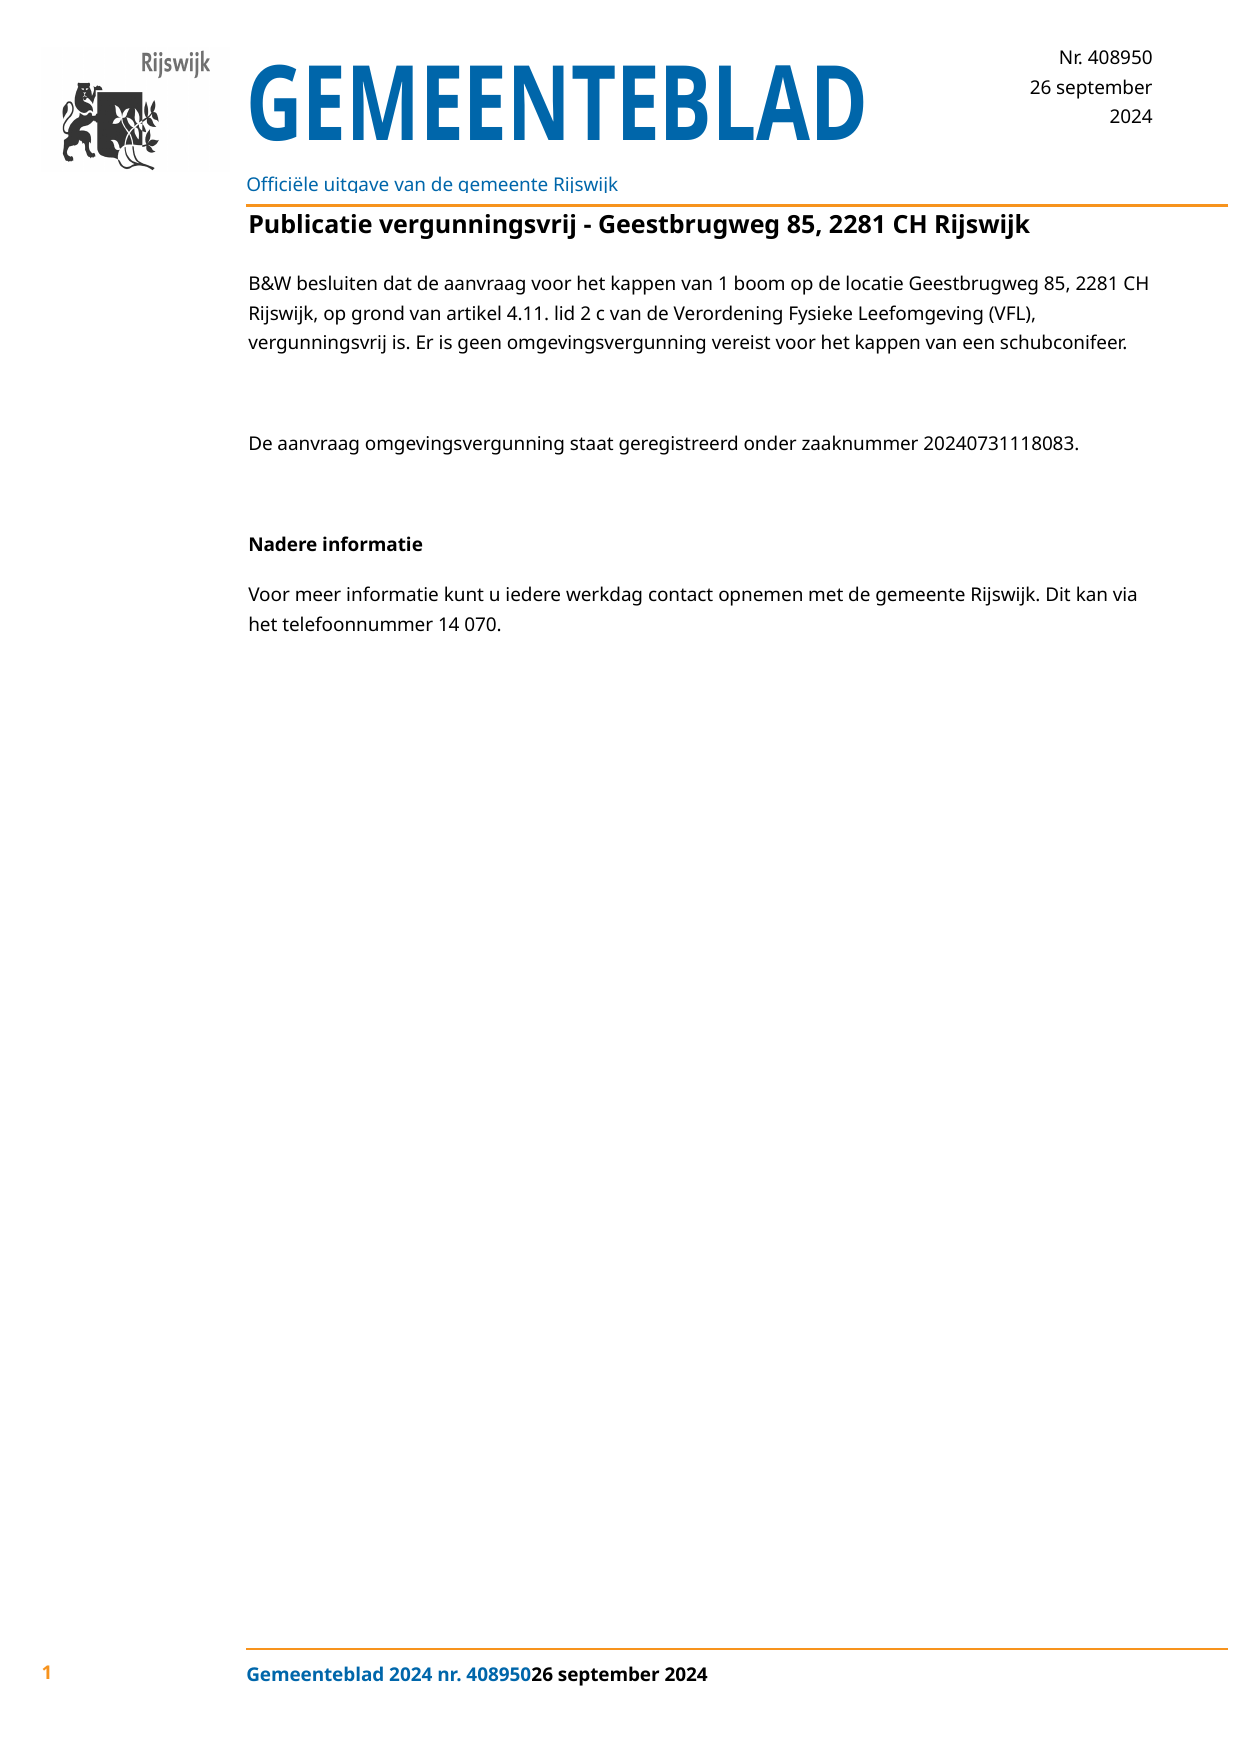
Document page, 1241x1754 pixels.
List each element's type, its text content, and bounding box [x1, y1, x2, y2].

text Voor meer informatie kunt u iedere werkdag contact opnemen met de gemeente Rijswijk. Dit kan via het telefoonnummer 14 070. [248, 582, 1152, 637]
text De aanvraag omgevingsvergunning staat geregistreerd onder zaaknummer 20240731118083. [248, 430, 1152, 456]
text B&W besluiten dat de aanvraag voor het kappen van 1 boom op de locatie Geestbrugweg 85, 2281 CH Rijswijk, op grond van artikel 4.11. lid 2 c van de Verordening Fysieke Leefomgeving (VFL), vergunningsvrij is. Er is geen omgevingsvergunning vereist voor het kappen van een schubconifeer. [248, 270, 1152, 355]
picture [41, 47, 231, 172]
text Publicatie vergunningsvrij - Geestbrugweg 85, 2281 CH Rijswijk [248, 207, 1152, 241]
text Nadere informatie [248, 531, 1152, 557]
